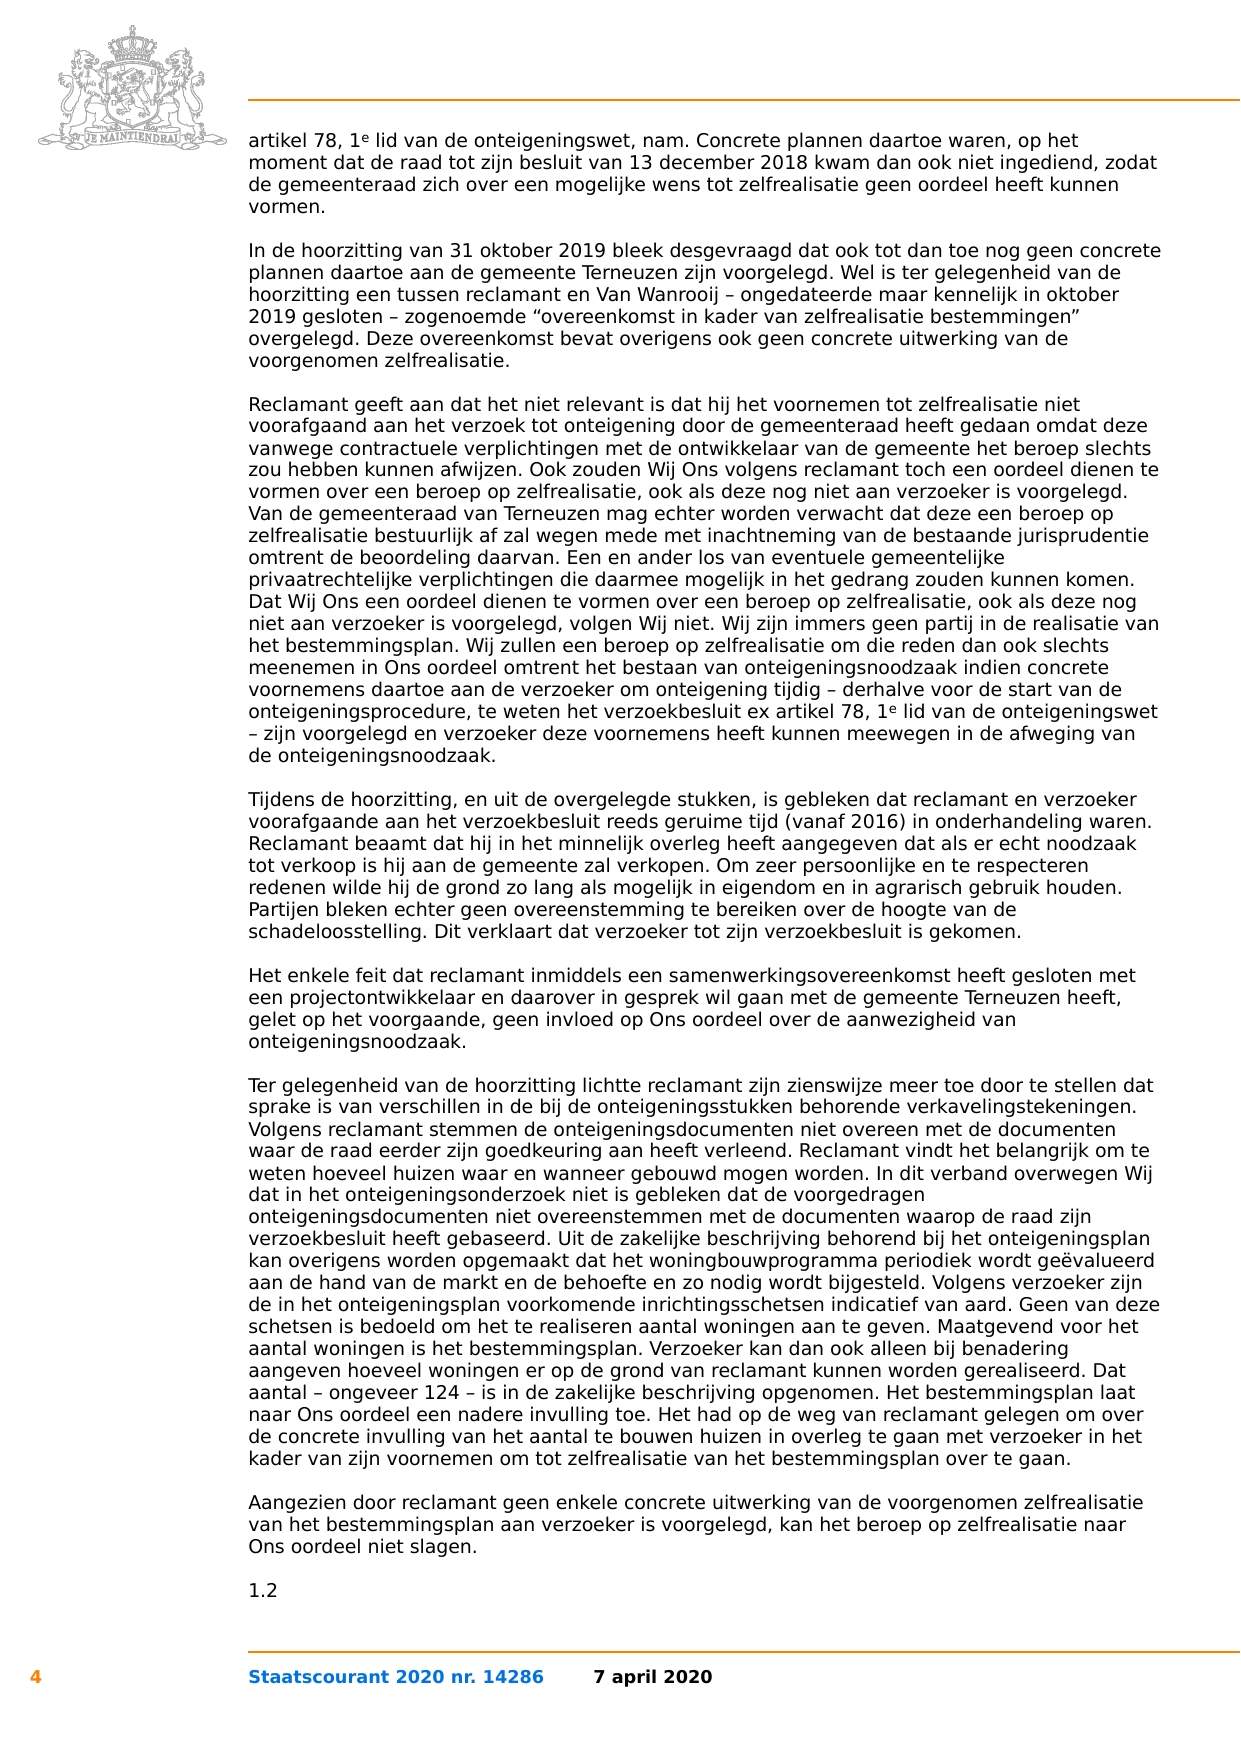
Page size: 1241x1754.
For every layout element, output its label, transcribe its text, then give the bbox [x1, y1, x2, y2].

text artikel 78, 1e lid van de onteigeningswet, nam. Concrete plannen daartoe waren, op het moment dat de raad tot zijn besluit van 13 december 2018 kwam dan ook niet ingediend, zodat de gemeenteraad zich over een mogelijke wens tot zelfrealisatie geen oordeel heeft kunnen vormen. [248, 130, 1163, 218]
text In de hoorzitting van 31 oktober 2019 bleek desgevraagd dat ook tot dan toe nog geen concrete plannen daartoe aan de gemeente Terneuzen zijn voorgelegd. Wel is ter gelegenheid van de hoorzitting een tussen reclamant en Van Wanrooij – ongedateerde maar kennelijk in oktober 2019 gesloten – zogenoemde “overeenkomst in kader van zelfrealisatie bestemmingen” overgelegd. Deze overeenkomst bevat overigens ook geen concrete uitwerking van de voorgenomen zelfrealisatie. [248, 240, 1163, 372]
text Aangezien door reclamant geen enkele concrete uitwerking van de voorgenomen zelfrealisatie van het bestemmingsplan aan verzoeker is voorgelegd, kan het beroep op zelfrealisatie naar Ons oordeel niet slagen. [248, 1492, 1163, 1558]
text 1.2 [248, 1580, 1163, 1602]
text Het enkele feit dat reclamant inmiddels een samenwerkingsovereenkomst heeft gesloten met een projectontwikkelaar en daarover in gesprek wil gaan met de gemeente Terneuzen heeft, gelet op het voorgaande, geen invloed op Ons oordeel over de aanwezigheid van onteigeningsnoodzaak. [248, 965, 1163, 1053]
text Reclamant geeft aan dat het niet relevant is dat hij het voornemen tot zelfrealisatie niet voorafgaand aan het verzoek tot onteigening door de gemeenteraad heeft gedaan omdat deze vanwege contractuele verplichtingen met de ontwikkelaar van de gemeente het beroep slechts zou hebben kunnen afwijzen. Ook zouden Wij Ons volgens reclamant toch een oordeel dienen te vormen over een beroep op zelfrealisatie, ook als deze nog niet aan verzoeker is voorgelegd. Van de gemeenteraad van Terneuzen mag echter worden verwacht dat deze een beroep op zelfrealisatie bestuurlijk af zal wegen mede met inachtneming van de bestaande jurisprudentie omtrent de beoordeling daarvan. Een en ander los van eventuele gemeentelijke privaatrechtelijke verplichtingen die daarmee mogelijk in het gedrang zouden kunnen komen. Dat Wij Ons een oordeel dienen te vormen over een beroep op zelfrealisatie, ook als deze nog niet aan verzoeker is voorgelegd, volgen Wij niet. Wij zijn immers geen partij in de realisatie van het bestemmingsplan. Wij zullen een beroep op zelfrealisatie om die reden dan ook slechts meenemen in Ons oordeel omtrent het bestaan van onteigeningsnoodzaak indien concrete voornemens daartoe aan de verzoeker om onteigening tijdig – derhalve voor de start van de onteigeningsprocedure, te weten het verzoekbesluit ex artikel 78, 1e lid van de onteigeningswet – zijn voorgelegd en verzoeker deze voornemens heeft kunnen meewegen in de afweging van de onteigeningsnoodzaak. [248, 393, 1163, 767]
text Tijdens de hoorzitting, en uit de overgelegde stukken, is gebleken dat reclamant en verzoeker voorafgaande aan het verzoekbesluit reeds geruime tijd (vanaf 2016) in onderhandeling waren. Reclamant beaamt dat hij in het minnelijk overleg heeft aangegeven dat als er echt noodzaak tot verkoop is hij aan de gemeente zal verkopen. Om zeer persoonlijke en te respecteren redenen wilde hij de grond zo lang als mogelijk in eigendom en in agrarisch gebruik houden. Partijen bleken echter geen overeenstemming te bereiken over de hoogte van de schadeloosstelling. Dit verklaart dat verzoeker tot zijn verzoekbesluit is gekomen. [248, 789, 1163, 943]
picture [38, 25, 227, 150]
text Ter gelegenheid van de hoorzitting lichtte reclamant zijn zienswijze meer toe door te stellen dat sprake is van verschillen in de bij de onteigeningsstukken behorende verkavelingstekeningen. Volgens reclamant stemmen de onteigeningsdocumenten niet overeen met de documenten waar de raad eerder zijn goedkeuring aan heeft verleend. Reclamant vindt het belangrijk om te weten hoeveel huizen waar en wanneer gebouwd mogen worden. In dit verband overwegen Wij dat in het onteigeningsonderzoek niet is gebleken dat de voorgedragen onteigeningsdocumenten niet overeenstemmen met de documenten waarop de raad zijn verzoekbesluit heeft gebaseerd. Uit de zakelijke beschrijving behorend bij het onteigeningsplan kan overigens worden opgemaakt dat het woningbouwprogramma periodiek wordt geëvalueerd aan de hand van de markt en de behoefte en zo nodig wordt bijgesteld. Volgens verzoeker zijn de in het onteigeningsplan voorkomende inrichtingsschetsen indicatief van aard. Geen van deze schetsen is bedoeld om het te realiseren aantal woningen aan te geven. Maatgevend voor het aantal woningen is het bestemmingsplan. Verzoeker kan dan ook alleen bij benadering aangeven hoeveel woningen er op de grond van reclamant kunnen worden gerealiseerd. Dat aantal – ongeveer 124 – is in de zakelijke beschrijving opgenomen. Het bestemmingsplan laat naar Ons oordeel een nadere invulling toe. Het had op de weg van reclamant gelegen om over de concrete invulling van het aantal te bouwen huizen in overleg te gaan met verzoeker in het kader van zijn voornemen om tot zelfrealisatie van het bestemmingsplan over te gaan. [248, 1074, 1163, 1470]
